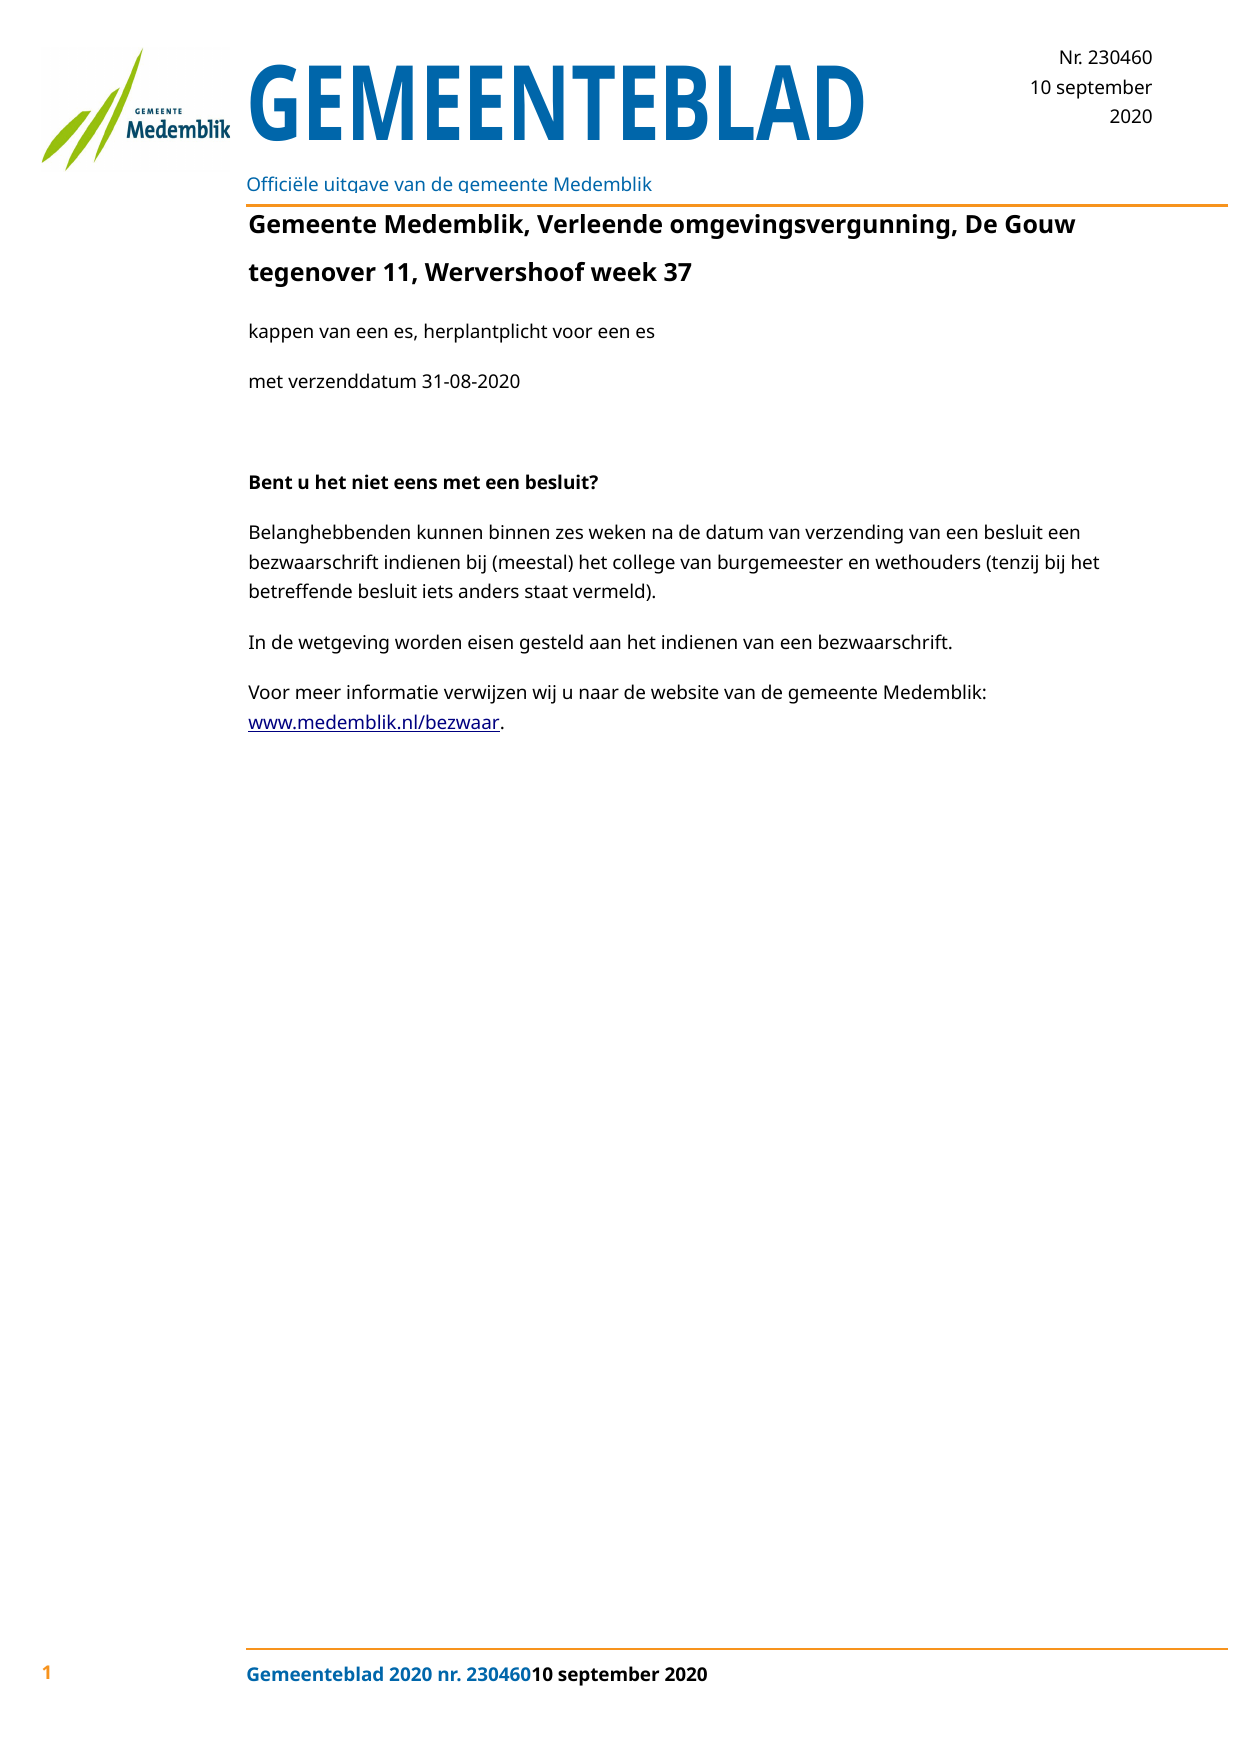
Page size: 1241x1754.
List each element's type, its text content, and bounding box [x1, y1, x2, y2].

text Gemeente Medemblik, Verleende omgevingsvergunning, De Gouw tegenover 11, Wervershoof week 37 [248, 207, 1152, 288]
text In de wetgeving worden eisen gesteld aan het indienen van een bezwaarschrift. [248, 629, 1152, 655]
text kappen van een es, herplantplicht voor een es [248, 318, 1152, 344]
text Bent u het niet eens met een besluit? [248, 469, 1152, 495]
text Belanghebbenden kunnen binnen zes weken na de datum van verzending van een besluit een bezwaarschrift indienen bij (meestal) het college van burgemeester en wethouders (tenzij bij het betreffende besluit iets anders staat vermeld). [248, 519, 1152, 604]
text Voor meer informatie verwijzen wij u naar de website van de gemeente Medemblik: www.medemblik.nl/bezwaar. [248, 679, 1152, 735]
picture [41, 47, 231, 172]
text met verzenddatum 31-08-2020 [248, 368, 1152, 394]
